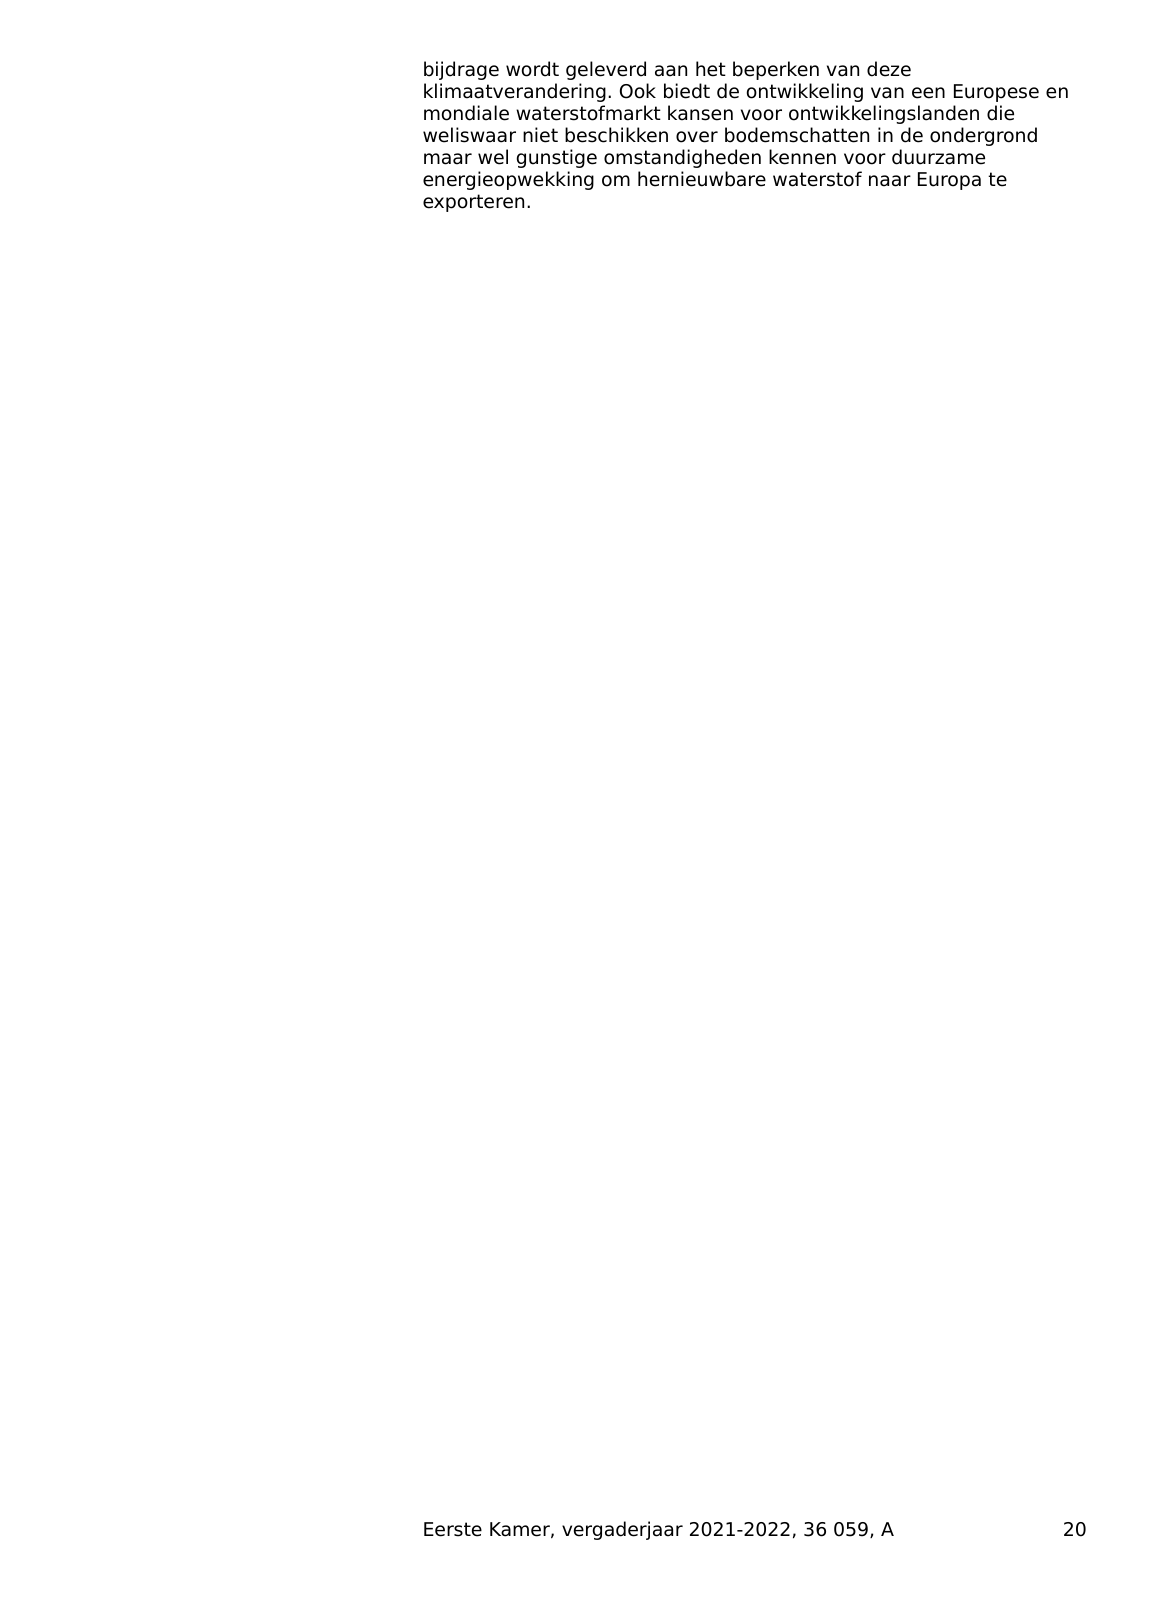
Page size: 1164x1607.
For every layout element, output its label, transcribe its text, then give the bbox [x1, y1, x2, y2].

text bijdrage wordt geleverd aan het beperken van deze klimaatverandering. Ook biedt de ontwikkeling van een Europese en mondiale waterstofmarkt kansen voor ontwikkelingslanden die weliswaar niet beschikken over bodemschatten in de ondergrond maar wel gunstige omstandigheden kennen voor duurzame energieopwekking om hernieuwbare waterstof naar Europa te exporteren. [422, 59, 1087, 213]
